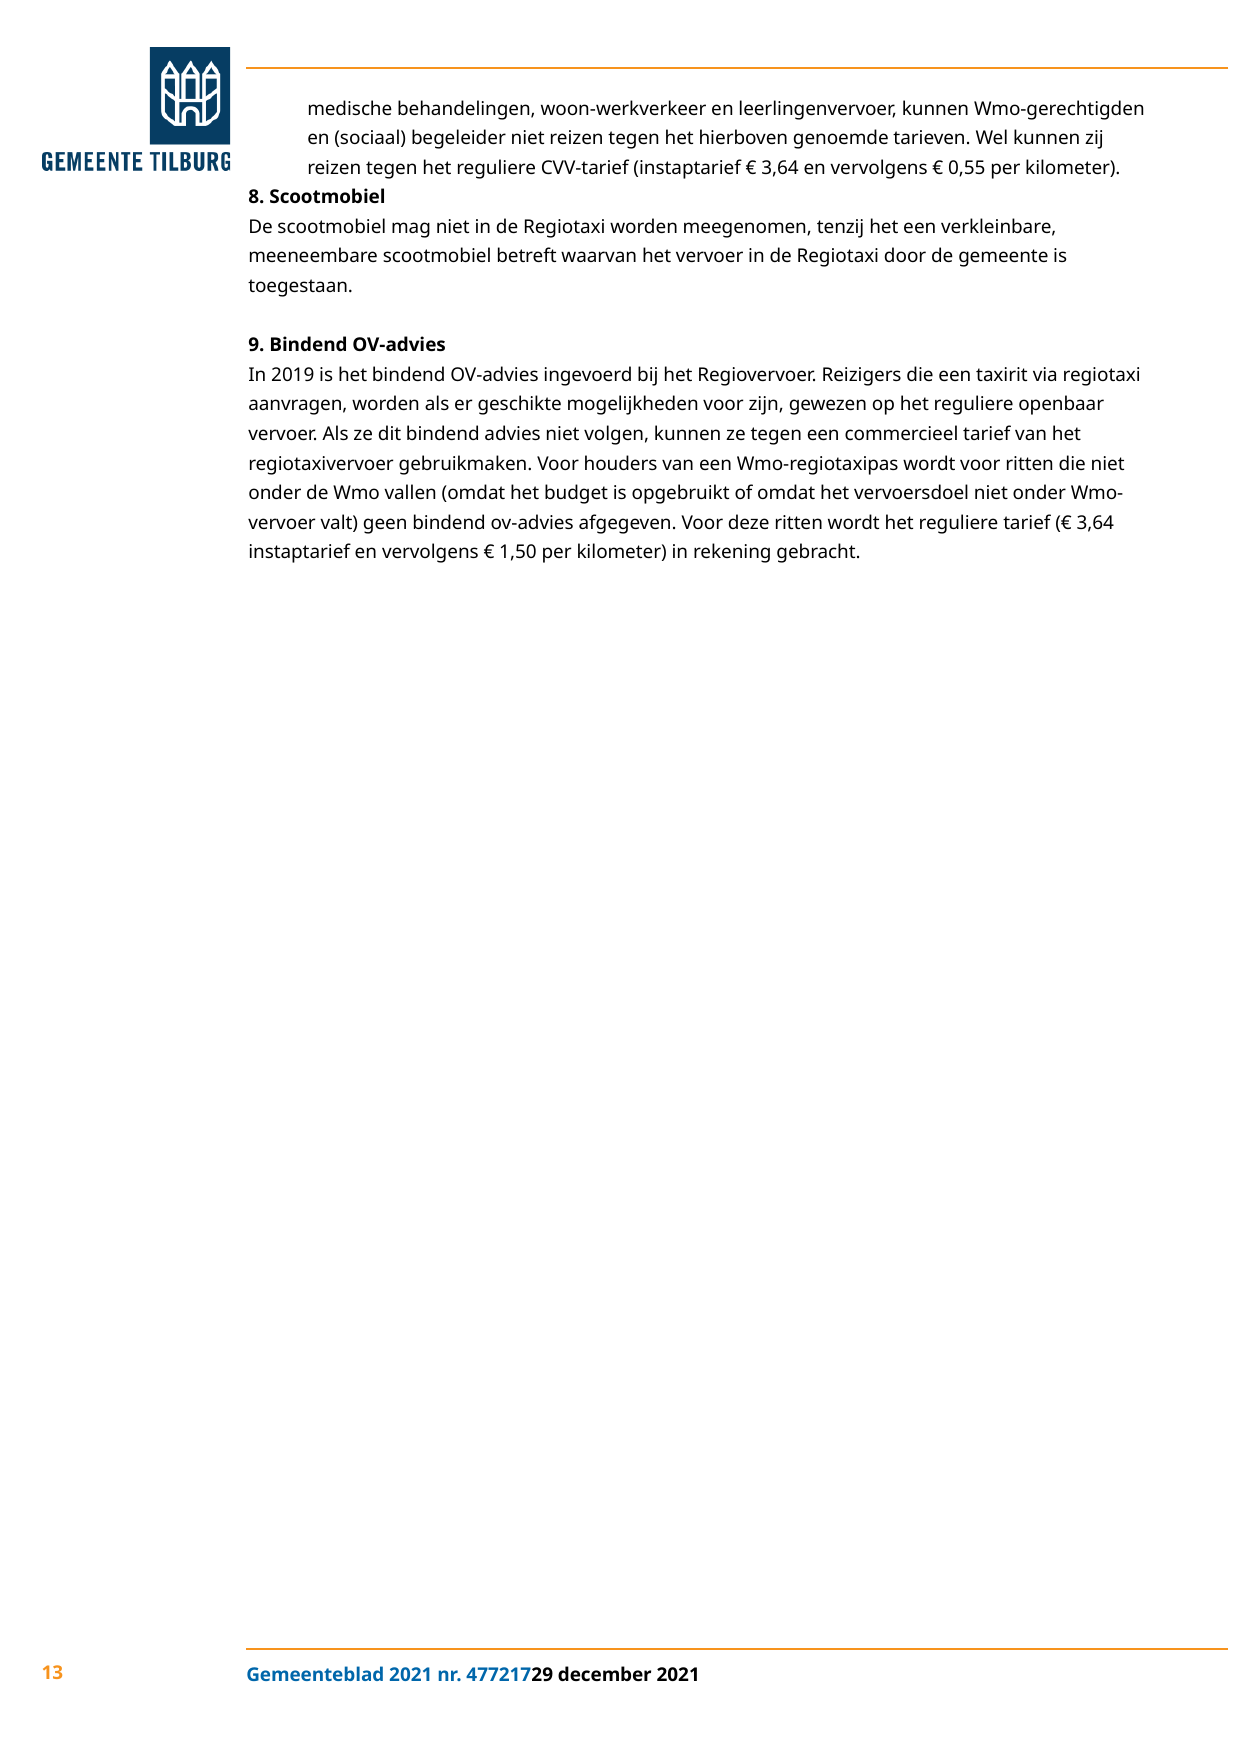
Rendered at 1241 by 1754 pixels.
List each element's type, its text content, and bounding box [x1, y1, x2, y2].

list medische behandelingen, woon-werkverkeer en leerlingenvervoer, kunnen Wmo-gerechtigden en (sociaal) begeleider niet reizen tegen het hierboven genoemde tarieven. Wel kunnen zij reizen tegen het reguliere CVV-tarief (instaptarief € 3,64 en vervolgens € 0,55 per kilometer). [248, 95, 1152, 180]
text 8. Scootmobiel [248, 183, 1152, 209]
text In 2019 is het bindend OV-advies ingevoerd bij het Regiovervoer. Reizigers die een taxirit via regiotaxi aanvragen, worden als er geschikte mogelijkheden voor zijn, gewezen op het reguliere openbaar vervoer. Als ze dit bindend advies niet volgen, kunnen ze tegen een commercieel tarief van het regiotaxivervoer gebruikmaken. Voor houders van een Wmo-regiotaxipas wordt voor ritten die niet onder de Wmo vallen (omdat het budget is opgebruikt of omdat het vervoersdoel niet onder Wmo-vervoer valt) geen bindend ov-advies afgegeven. Voor deze ritten wordt het reguliere tarief (€ 3,64 instaptarief en vervolgens € 1,50 per kilometer) in rekening gebracht. [248, 361, 1152, 564]
text 9. Bindend OV-advies [248, 331, 1152, 357]
picture [41, 47, 231, 172]
text De scootmobiel mag niet in de Regiotaxi worden meegenomen, tenzij het een verkleinbare, meeneembare scootmobiel betreft waarvan het vervoer in de Regiotaxi door de gemeente is toegestaan. [248, 213, 1152, 298]
